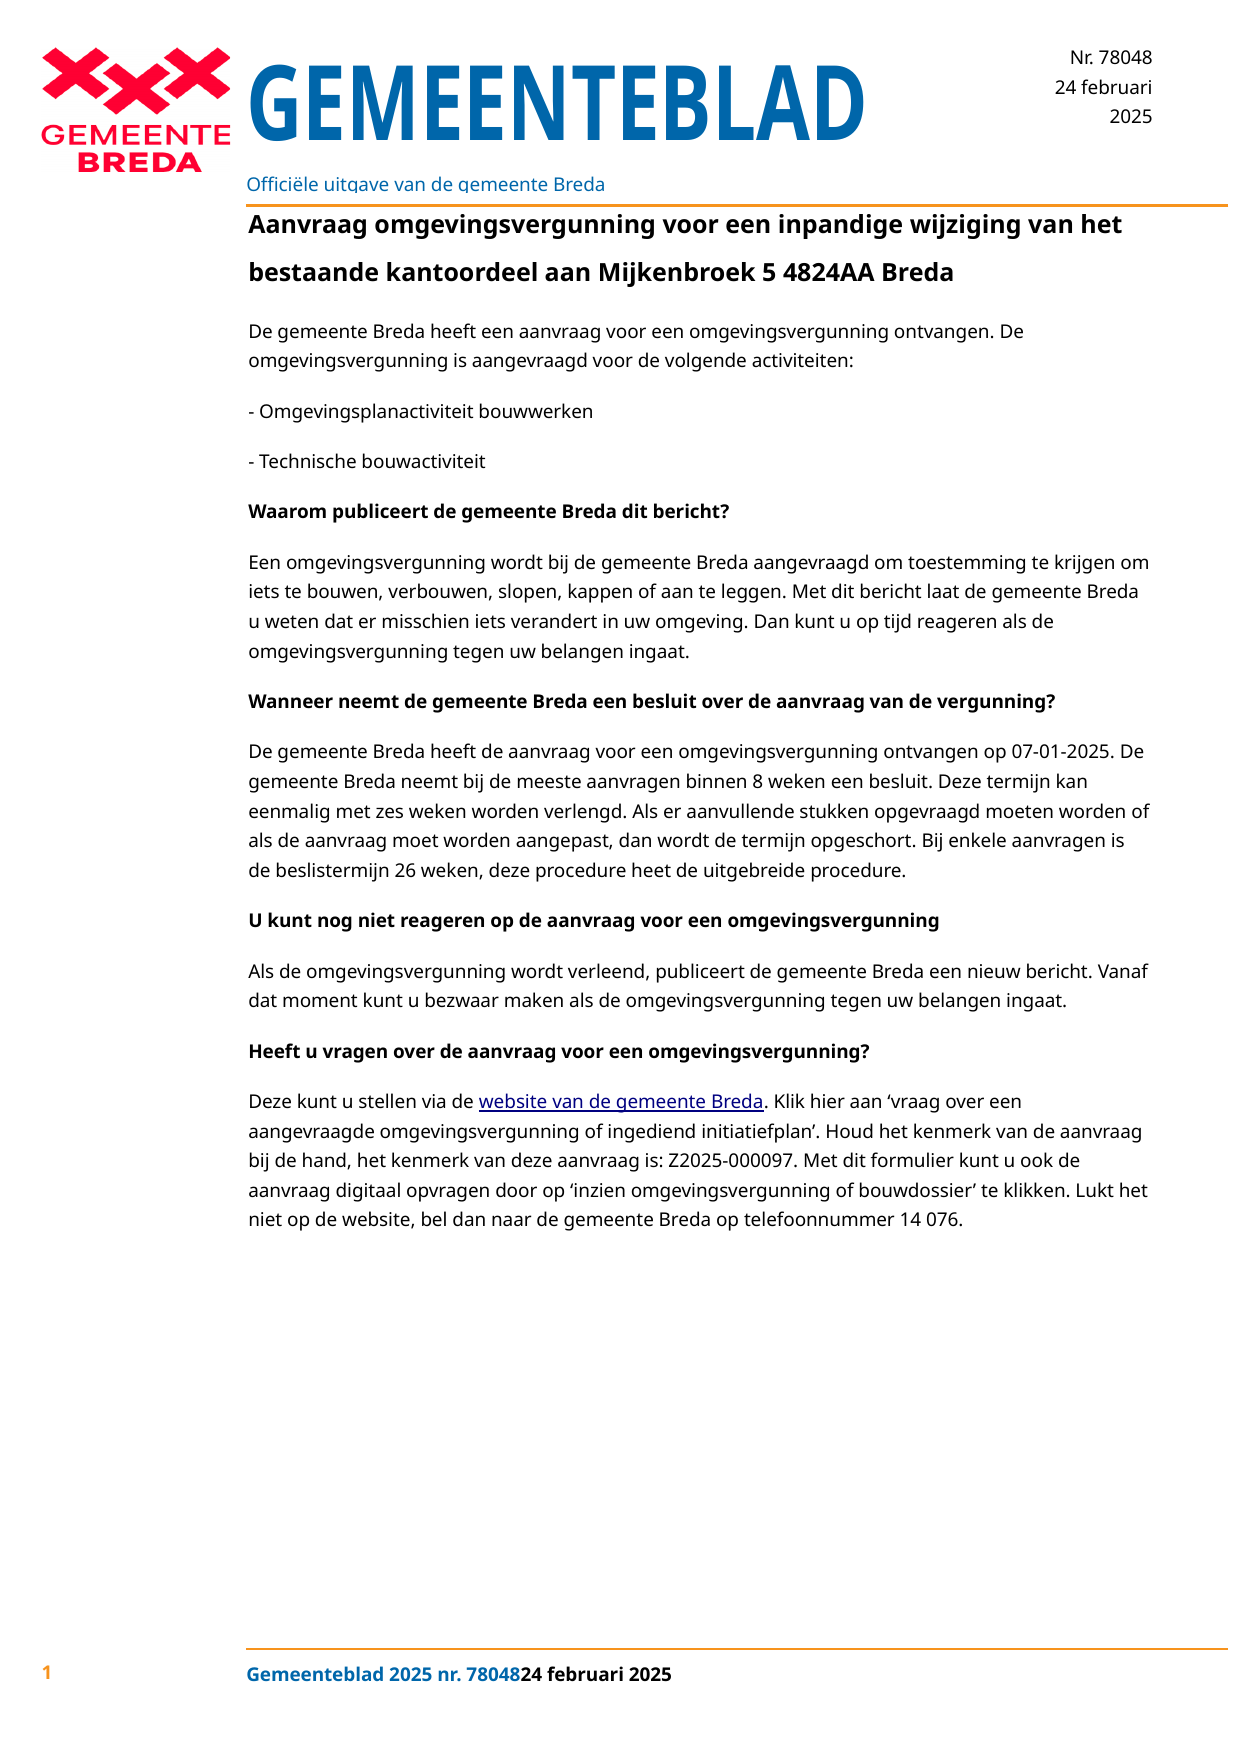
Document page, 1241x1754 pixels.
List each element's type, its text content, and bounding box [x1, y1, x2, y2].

text Aanvraag omgevingsvergunning voor een inpandige wijziging van het bestaande kantoordeel aan Mijkenbroek 5 4824AA Breda [248, 207, 1152, 288]
text - Omgevingsplanactiviteit bouwwerken [248, 398, 1152, 424]
text Wanneer neemt de gemeente Breda een besluit over de aanvraag van de vergunning? [248, 688, 1152, 714]
text U kunt nog niet reageren op de aanvraag voor een omgevingsvergunning [248, 907, 1152, 933]
text De gemeente Breda heeft de aanvraag voor een omgevingsvergunning ontvangen op 07-01-2025. De gemeente Breda neemt bij de meeste aanvragen binnen 8 weken een besluit. Deze termijn kan eenmalig met zes weken worden verlengd. Als er aanvullende stukken opgevraagd moeten worden of als de aanvraag moet worden aangepast, dan wordt de termijn opgeschort. Bij enkele aanvragen is de beslistermijn 26 weken, deze procedure heet de uitgebreide procedure. [248, 739, 1152, 883]
text De gemeente Breda heeft een aanvraag voor een omgevingsvergunning ontvangen. De omgevingsvergunning is aangevraagd voor de volgende activiteiten: [248, 318, 1152, 373]
text Heeft u vragen over de aanvraag voor een omgevingsvergunning? [248, 1038, 1152, 1064]
picture [41, 47, 231, 172]
text Als de omgevingsvergunning wordt verleend, publiceert de gemeente Breda een nieuw bericht. Vanaf dat moment kunt u bezwaar maken als de omgevingsvergunning tegen uw belangen ingaat. [248, 958, 1152, 1013]
text Een omgevingsvergunning wordt bij de gemeente Breda aangevraagd om toestemming te krijgen om iets te bouwen, verbouwen, slopen, kappen of aan te leggen. Met dit bericht laat de gemeente Breda u weten dat er misschien iets verandert in uw omgeving. Dan kunt u op tijd reageren als de omgevingsvergunning tegen uw belangen ingaat. [248, 549, 1152, 664]
text Deze kunt u stellen via de website van de gemeente Breda. Klik hier aan ‘vraag over een aangevraagde omgevingsvergunning of ingediend initiatiefplan’. Houd het kenmerk van de aanvraag bij de hand, het kenmerk van deze aanvraag is: Z2025-000097. Met dit formulier kunt u ook de aanvraag digitaal opvragen door op ‘inzien omgevingsvergunning of bouwdossier’ te klikken. Lukt het niet op de website, bel dan naar de gemeente Breda op telefoonnummer 14 076. [248, 1088, 1152, 1232]
text Waarom publiceert de gemeente Breda dit bericht? [248, 499, 1152, 524]
text - Technische bouwactiviteit [248, 448, 1152, 474]
